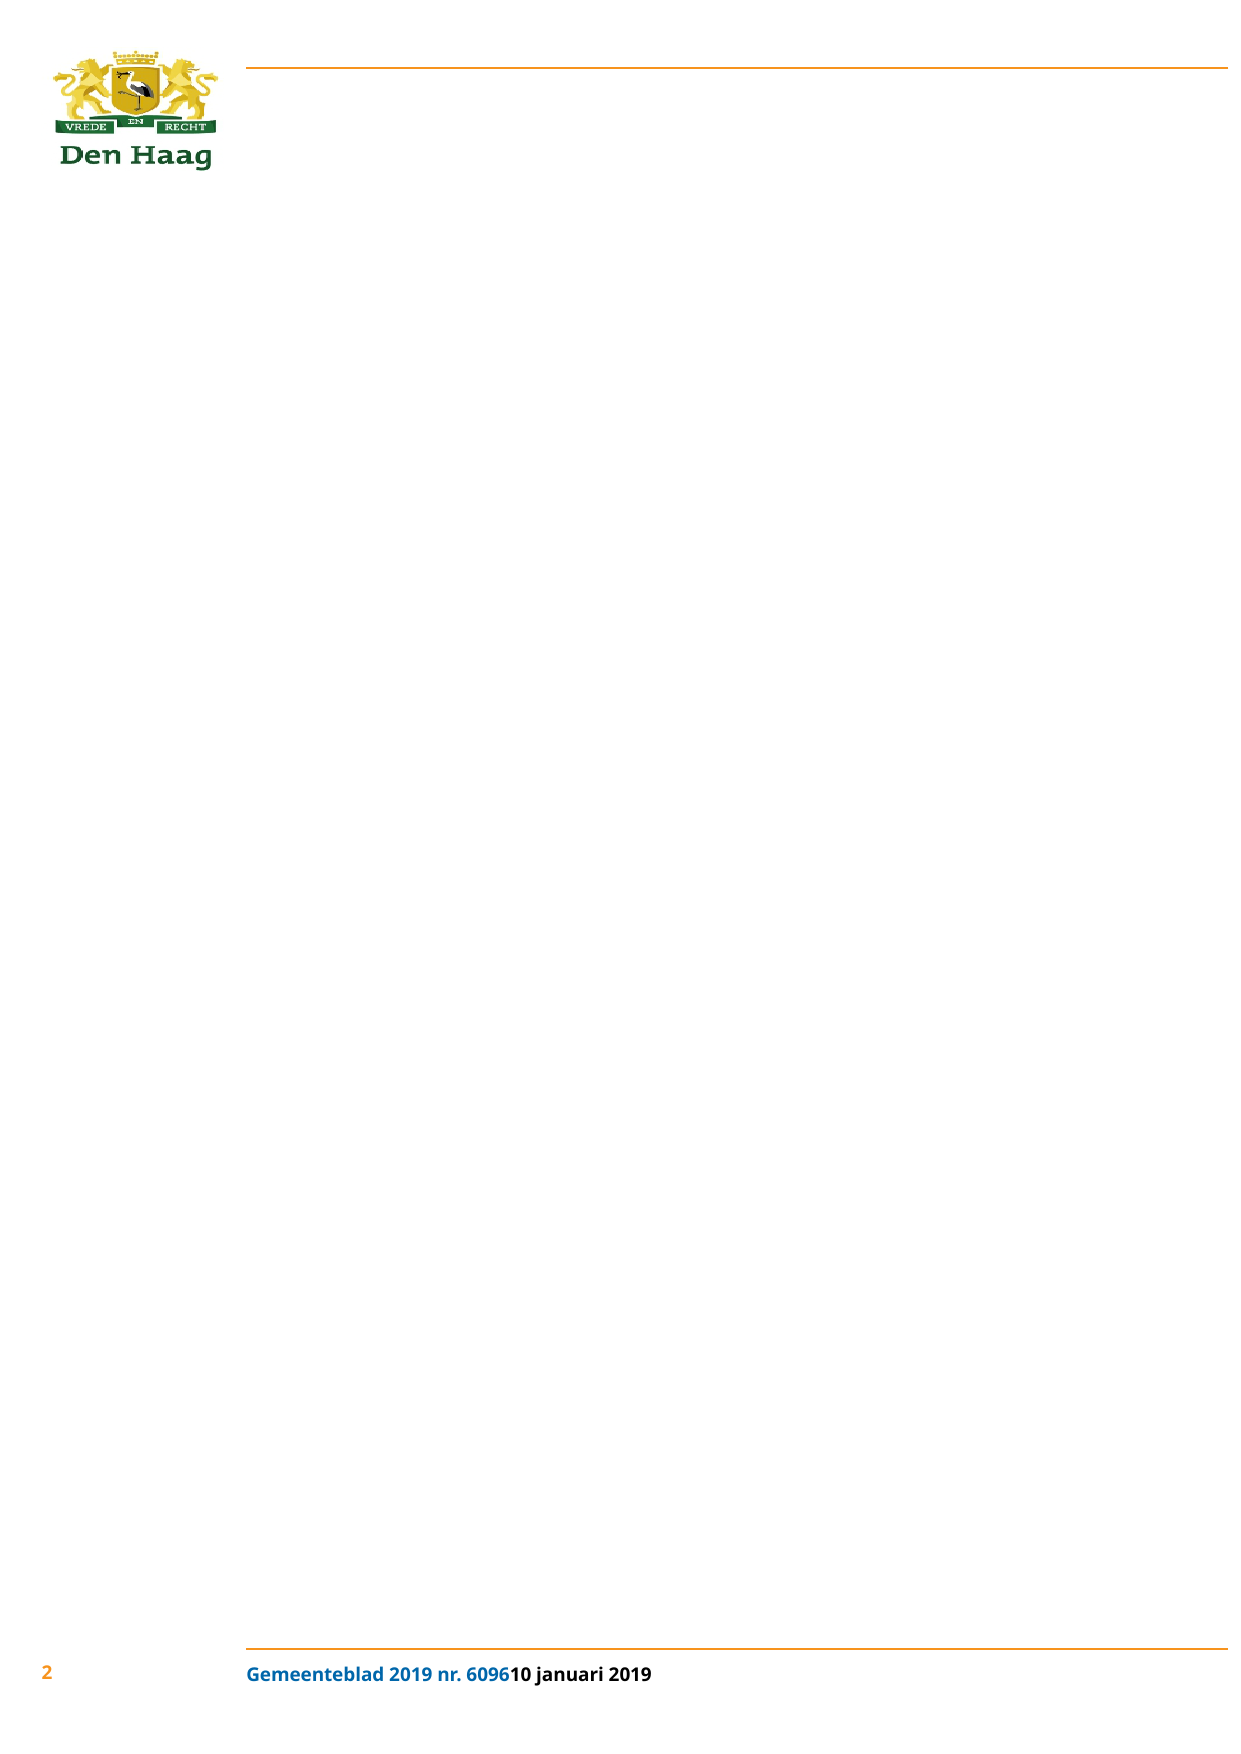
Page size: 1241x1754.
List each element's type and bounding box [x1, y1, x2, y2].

picture [41, 47, 231, 172]
